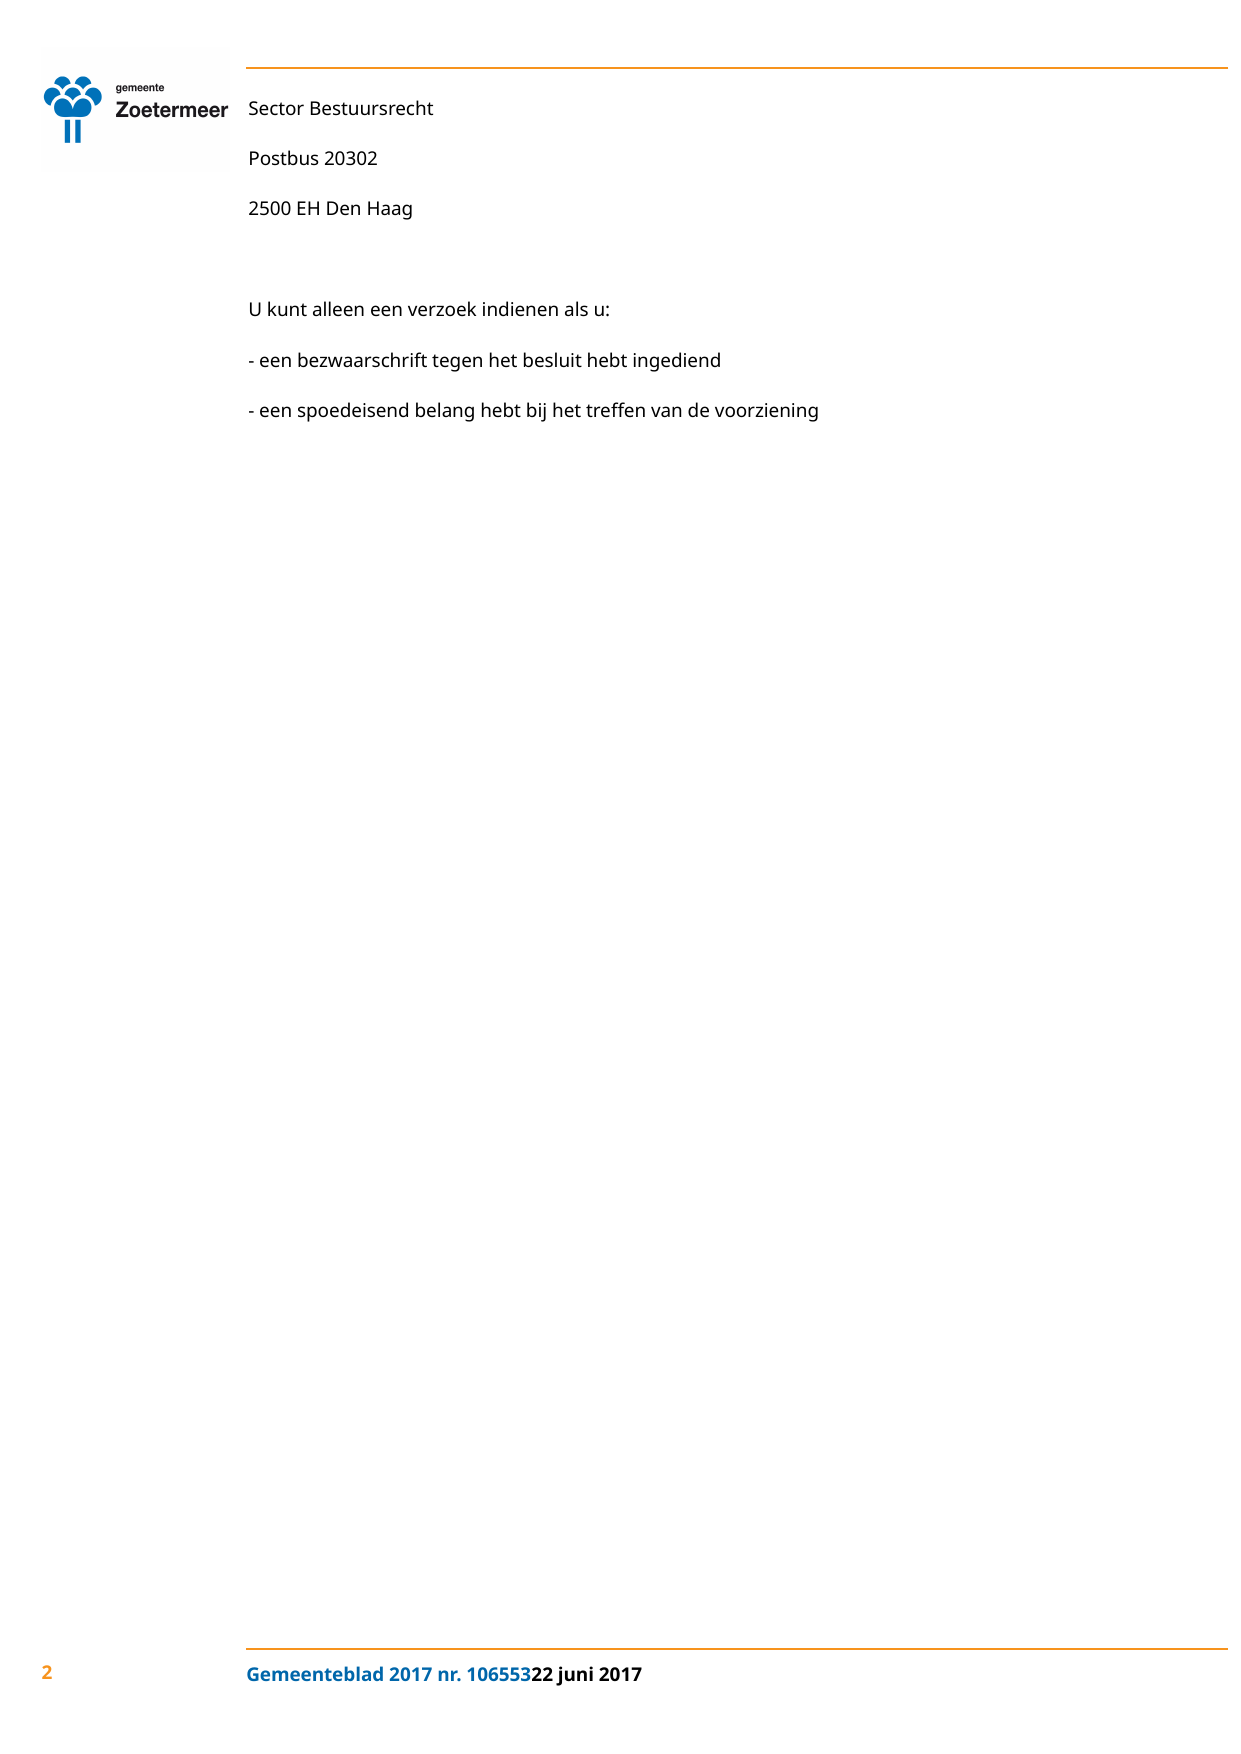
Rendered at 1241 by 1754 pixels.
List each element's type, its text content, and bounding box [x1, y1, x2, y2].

picture [41, 47, 231, 172]
text Sector Bestuursrecht [248, 95, 1152, 121]
text - een bezwaarschrift tegen het besluit hebt ingediend [248, 347, 1152, 373]
text U kunt alleen een verzoek indienen als u: [248, 296, 1152, 322]
text 2500 EH Den Haag [248, 196, 1152, 221]
text Postbus 20302 [248, 145, 1152, 171]
text - een spoedeisend belang hebt bij het treffen van de voorziening [248, 397, 1152, 423]
